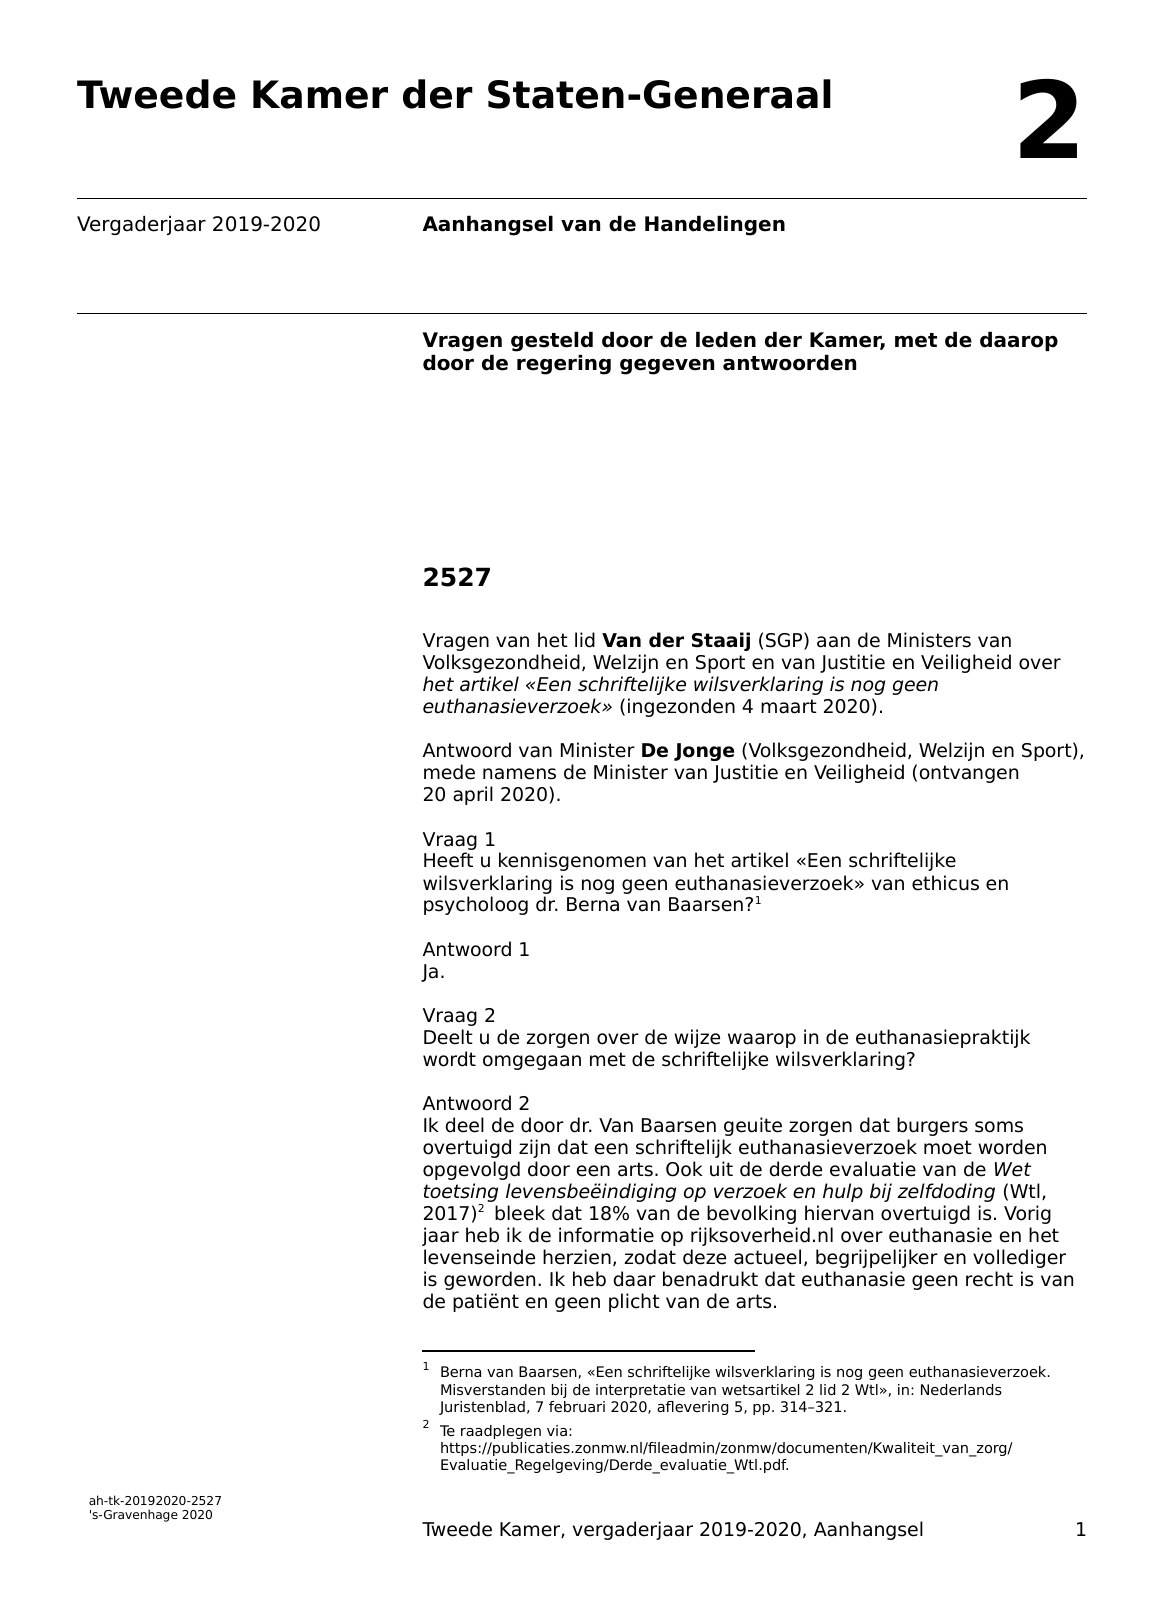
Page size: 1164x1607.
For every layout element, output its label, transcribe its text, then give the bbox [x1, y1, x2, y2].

text Vragen van het lid Van der Staaij (SGP) aan de Ministers van Volksgezondheid, Welzijn en Sport en van Justitie en Veiligheid over het artikel «Een schriftelijke wilsverklaring is nog geen euthanasieverzoek» (ingezonden 4 maart 2020). [422, 630, 1087, 718]
text Antwoord van Minister De Jonge (Volksgezondheid, Welzijn en Sport), mede namens de Minister van Justitie en Veiligheid (ontvangen 20 april 2020). [422, 740, 1087, 806]
table_cell Vergaderjaar 2019-2020 [77, 199, 422, 313]
text Heeft u kennisgenomen van het artikel «Een schriftelijke wilsverklaring is nog geen euthanasieverzoek» van ethicus en psycholoog dr. Berna van Baarsen? [422, 850, 1087, 916]
text Deelt u de zorgen over de wijze waarop in de euthanasiepraktijk wordt omgegaan met de schriftelijke wilsverklaring? [422, 1027, 1087, 1071]
text 's-Gravenhage 2020 [88, 1508, 323, 1522]
text Vraag 2 [422, 1005, 1087, 1027]
text ah-tk-20192020-2527 [88, 1494, 323, 1508]
text Vraag 1 [422, 828, 1087, 850]
table_header Tweede Kamer der Staten-Generaal [77, 59, 886, 198]
table_header 2 [886, 59, 1087, 198]
text 2527 [422, 563, 1087, 592]
text Antwoord 2 [422, 1093, 1087, 1115]
text Berna van Baarsen, «Een schriftelijke wilsverklaring is nog geen euthanasieverzoek. Misverstanden bij de interpretatie van wetsartikel 2 lid 2 Wtl», in: Nederlands Juristenblad, 7 februari 2020, aflevering 5, pp. 314–321. [422, 1360, 1087, 1416]
text Ik deel de door dr. Van Baarsen geuite zorgen dat burgers soms overtuigd zijn dat een schriftelijk euthanasieverzoek moet worden opgevolgd door een arts. Ook uit de derde evaluatie van de Wet toetsing levensbeëindiging op verzoek en hulp bij zelfdoding (Wtl, 2017) bleek dat 18% van de bevolking hiervan overtuigd is. Vorig jaar heb ik de informatie op rijksoverheid.nl over euthanasie en het levenseinde herzien, zodat deze actueel, begrijpelijker en vollediger is geworden. Ik heb daar benadrukt dat euthanasie geen recht is van de patiënt en geen plicht van de arts. [422, 1115, 1087, 1313]
text Antwoord 1 [422, 938, 1087, 961]
text Ja. [422, 961, 1087, 982]
text Te raadplegen via: https://publicaties.zonmw.nl/fileadmin/zonmw/documenten/Kwaliteit_van_zorg/Evaluatie_Regelgeving/Derde_evaluatie_Wtl.pdf. [422, 1418, 1087, 1474]
table_cell Aanhangsel van de Handelingen [422, 199, 1087, 313]
table_cell [77, 314, 422, 375]
table_cell Vragen gesteld door de leden der Kamer, met de daarop door de regering gegeven antwoorden [422, 314, 1087, 375]
